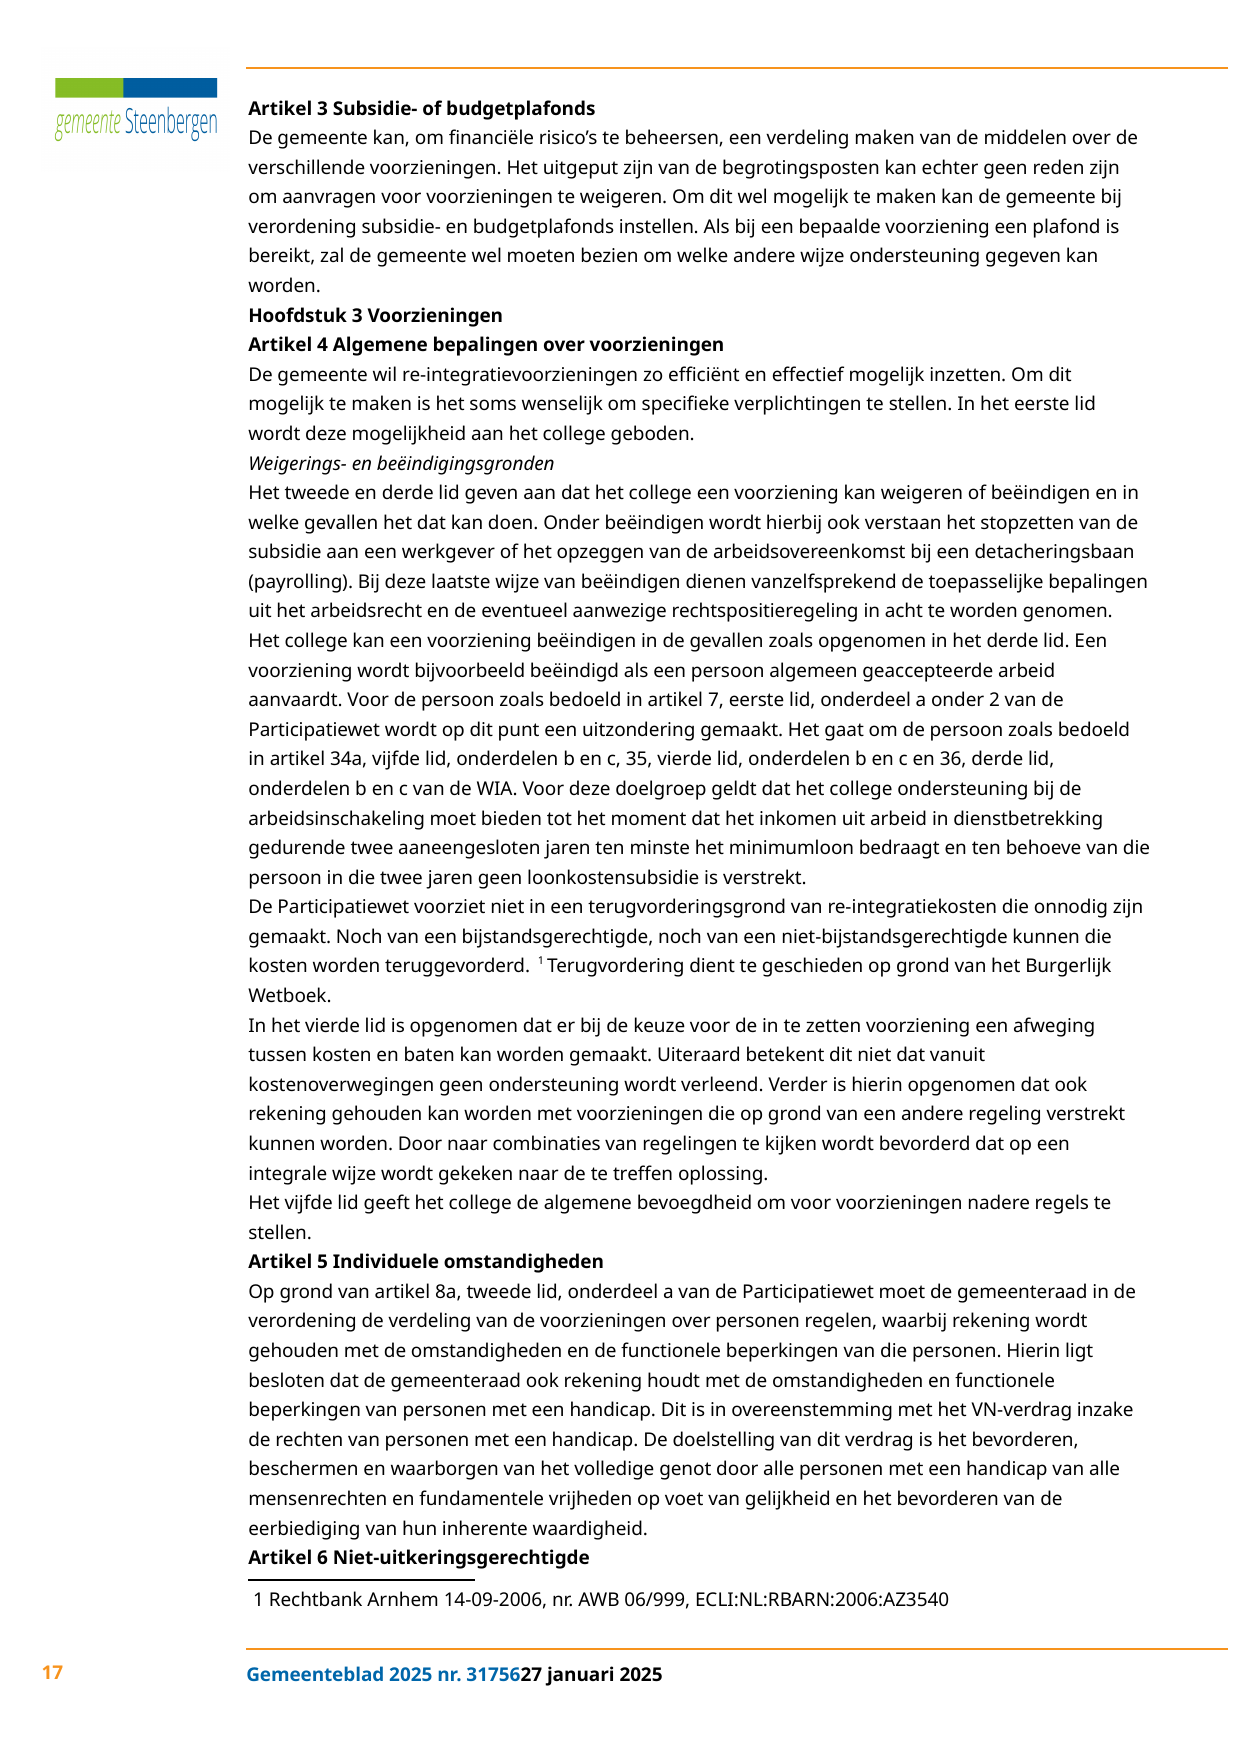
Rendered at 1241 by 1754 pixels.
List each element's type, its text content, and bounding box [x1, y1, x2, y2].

text Op grond van artikel 8a, tweede lid, onderdeel a van de Participatiewet moet de gemeenteraad in de verordening de verdeling van de voorzieningen over personen regelen, waarbij rekening wordt gehouden met de omstandigheden en de functionele beperkingen van die personen. Hierin ligt besloten dat de gemeenteraad ook rekening houdt met de omstandigheden en functionele beperkingen van personen met een handicap. Dit is in overeenstemming met het VN-verdrag inzake de rechten van personen met een handicap. De doelstelling van dit verdrag is het bevorderen, beschermen en waarborgen van het volledige genot door alle personen met een handicap van alle mensenrechten en fundamentele vrijheden op voet van gelijkheid en het bevorderen van de eerbiediging van hun inherente waardigheid. [248, 1278, 1152, 1541]
text Het vijfde lid geeft het college de algemene bevoegdheid om voor voorzieningen nadere regels te stellen. [248, 1189, 1152, 1245]
text Artikel 5 Individuele omstandigheden [248, 1248, 1152, 1274]
text Artikel 6 Niet-uitkeringsgerechtigde [248, 1544, 1152, 1570]
text Artikel 3 Subsidie- of budgetplafonds [248, 95, 1152, 121]
text Weigerings- en beëindigingsgronden [248, 450, 1152, 476]
text De gemeente wil re-integratievoorzieningen zo efficiënt en effectief mogelijk inzetten. Om dit mogelijk te maken is het soms wenselijk om specifieke verplichtingen te stellen. In het eerste lid wordt deze mogelijkheid aan het college geboden. [248, 361, 1152, 446]
picture [41, 47, 231, 172]
text Het tweede en derde lid geven aan dat het college een voorziening kan weigeren of beëindigen en in welke gevallen het dat kan doen. Onder beëindigen wordt hierbij ook verstaan het stopzetten van de subsidie aan een werkgever of het opzeggen van de arbeidsovereenkomst bij een detacheringsbaan (payrolling). Bij deze laatste wijze van beëindigen dienen vanzelfsprekend de toepasselijke bepalingen uit het arbeidsrecht en de eventueel aanwezige rechtspositieregeling in acht te worden genomen. [248, 479, 1152, 623]
text Hoofdstuk 3 Voorzieningen [248, 302, 1152, 328]
text De gemeente kan, om financiële risico’s te beheersen, een verdeling maken van de middelen over de verschillende voorzieningen. Het uitgeput zijn van de begrotingsposten kan echter geen reden zijn om aanvragen voor voorzieningen te weigeren. Om dit wel mogelijk te maken kan de gemeente bij verordening subsidie- en budgetplafonds instellen. Als bij een bepaalde voorziening een plafond is bereikt, zal de gemeente wel moeten bezien om welke andere wijze ondersteuning gegeven kan worden. [248, 124, 1152, 298]
text Artikel 4 Algemene bepalingen over voorzieningen [248, 331, 1152, 357]
text Rechtbank Arnhem 14-09-2006, nr. AWB 06/999, ECLI:NL:RBARN:2006:AZ3540 [248, 1586, 1152, 1612]
text Het college kan een voorziening beëindigen in de gevallen zoals opgenomen in het derde lid. Een voorziening wordt bijvoorbeeld beëindigd als een persoon algemeen geaccepteerde arbeid aanvaardt. Voor de persoon zoals bedoeld in artikel 7, eerste lid, onderdeel a onder 2 van de Participatiewet wordt op dit punt een uitzondering gemaakt. Het gaat om de persoon zoals bedoeld in artikel 34a, vijfde lid, onderdelen b en c, 35, vierde lid, onderdelen b en c en 36, derde lid, onderdelen b en c van de WIA. Voor deze doelgroep geldt dat het college ondersteuning bij de arbeidsinschakeling moet bieden tot het moment dat het inkomen uit arbeid in dienstbetrekking gedurende twee aaneengesloten jaren ten minste het minimumloon bedraagt en ten behoeve van die persoon in die twee jaren geen loonkostensubsidie is verstrekt. [248, 627, 1152, 890]
text De Participatiewet voorziet niet in een terugvorderingsgrond van re-integratiekosten die onnodig zijn gemaakt. Noch van een bijstandsgerechtigde, noch van een niet-bijstandsgerechtigde kunnen die kosten worden teruggevorderd. Terugvordering dient te geschieden op grond van het Burgerlijk Wetboek. [248, 893, 1152, 1008]
text In het vierde lid is opgenomen dat er bij de keuze voor de in te zetten voorziening een afweging tussen kosten en baten kan worden gemaakt. Uiteraard betekent dit niet dat vanuit kostenoverwegingen geen ondersteuning wordt verleend. Verder is hierin opgenomen dat ook rekening gehouden kan worden met voorzieningen die op grond van een andere regeling verstrekt kunnen worden. Door naar combinaties van regelingen te kijken wordt bevorderd dat op een integrale wijze wordt gekeken naar de te treffen oplossing. [248, 1012, 1152, 1186]
